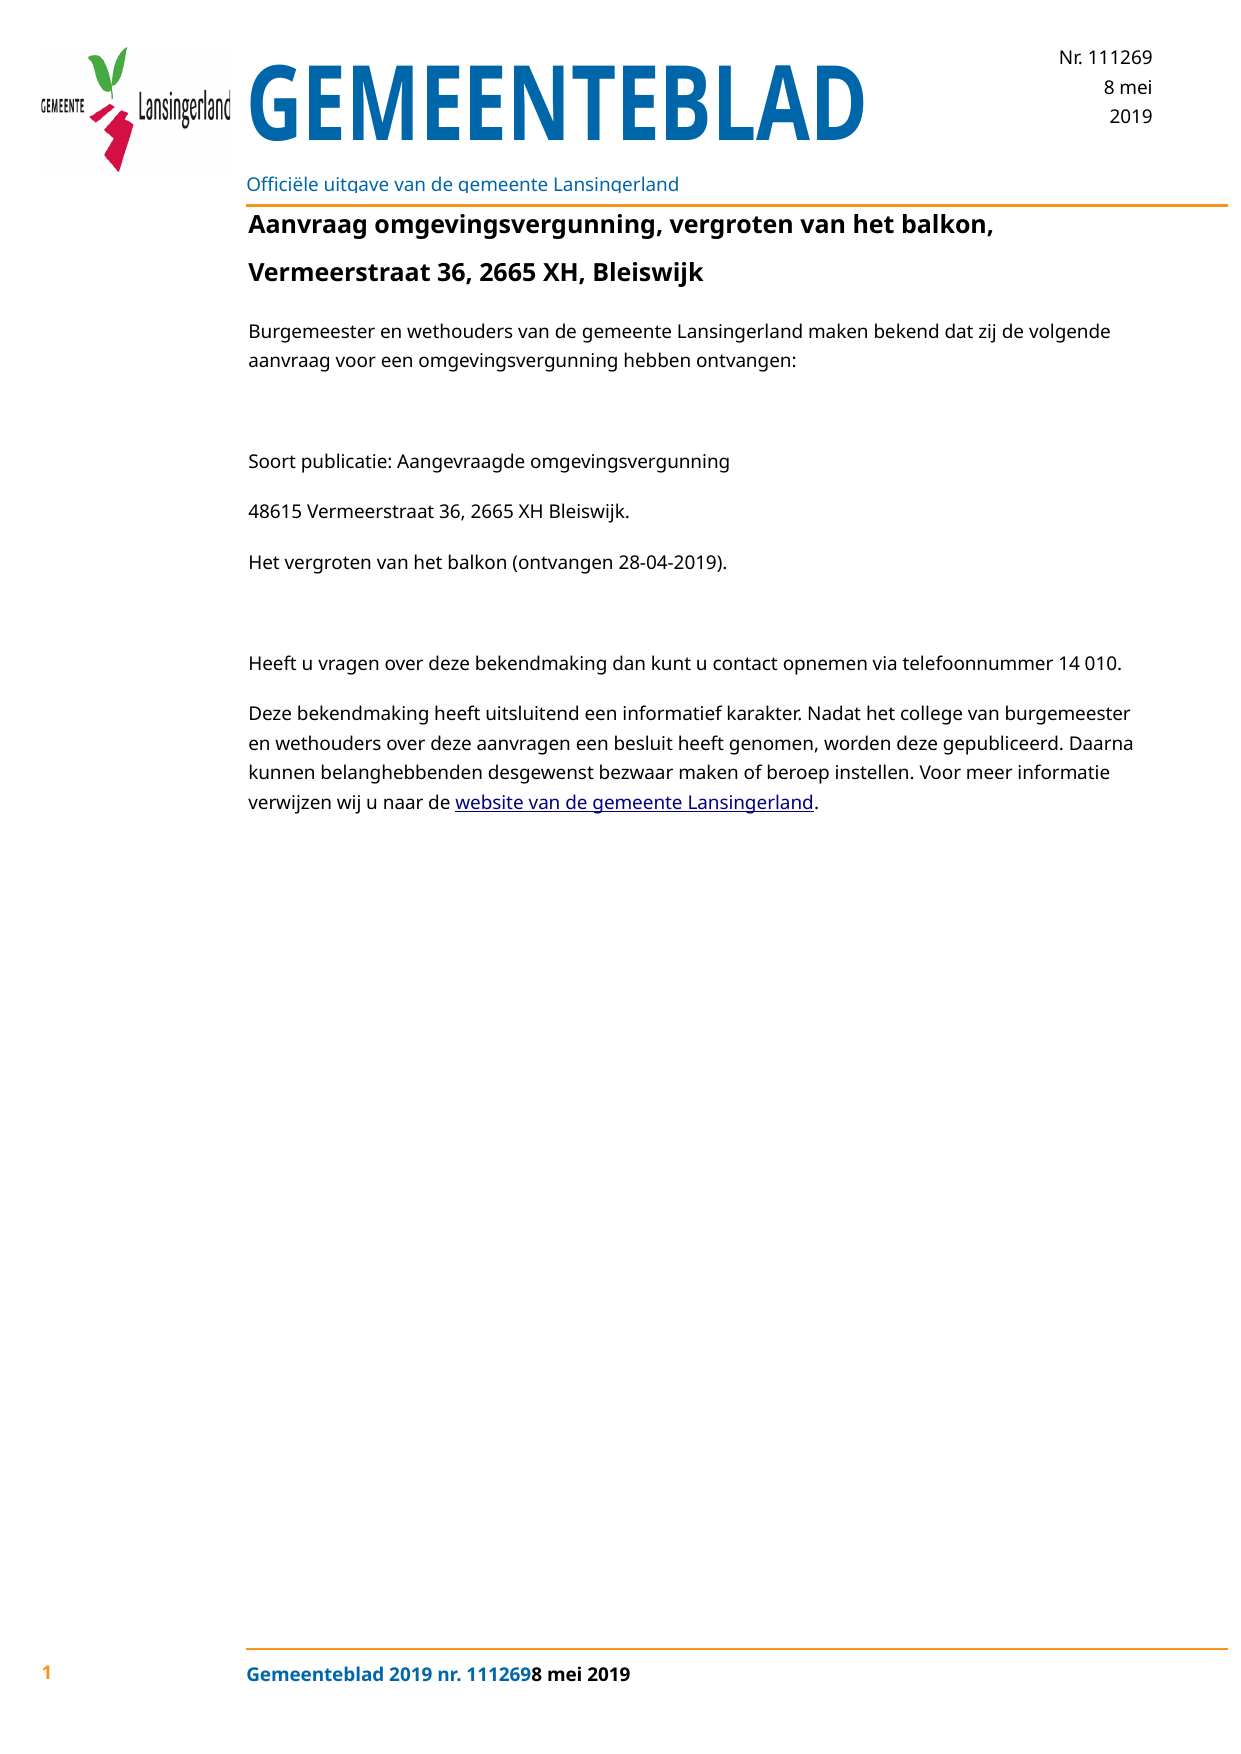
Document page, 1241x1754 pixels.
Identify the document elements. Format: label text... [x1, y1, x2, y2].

picture [41, 47, 231, 172]
text Het vergroten van het balkon (ontvangen 28-04-2019). [248, 549, 1152, 575]
text Soort publicatie: Aangevraagde omgevingsvergunning [248, 448, 1152, 474]
text 48615 Vermeerstraat 36, 2665 XH Bleiswijk. [248, 499, 1152, 524]
text Aanvraag omgevingsvergunning, vergroten van het balkon, Vermeerstraat 36, 2665 XH, Bleiswijk [248, 207, 1152, 288]
text Burgemeester en wethouders van de gemeente Lansingerland maken bekend dat zij de volgende aanvraag voor een omgevingsvergunning hebben ontvangen: [248, 318, 1152, 373]
text Deze bekendmaking heeft uitsluitend een informatief karakter. Nadat het college van burgemeester en wethouders over deze aanvragen een besluit heeft genomen, worden deze gepubliceerd. Daarna kunnen belanghebbenden desgewenst bezwaar maken of beroep instellen. Voor meer informatie verwijzen wij u naar de website van de gemeente Lansingerland. [248, 700, 1152, 815]
text Heeft u vragen over deze bekendmaking dan kunt u contact opnemen via telefoonnummer 14 010. [248, 650, 1152, 676]
